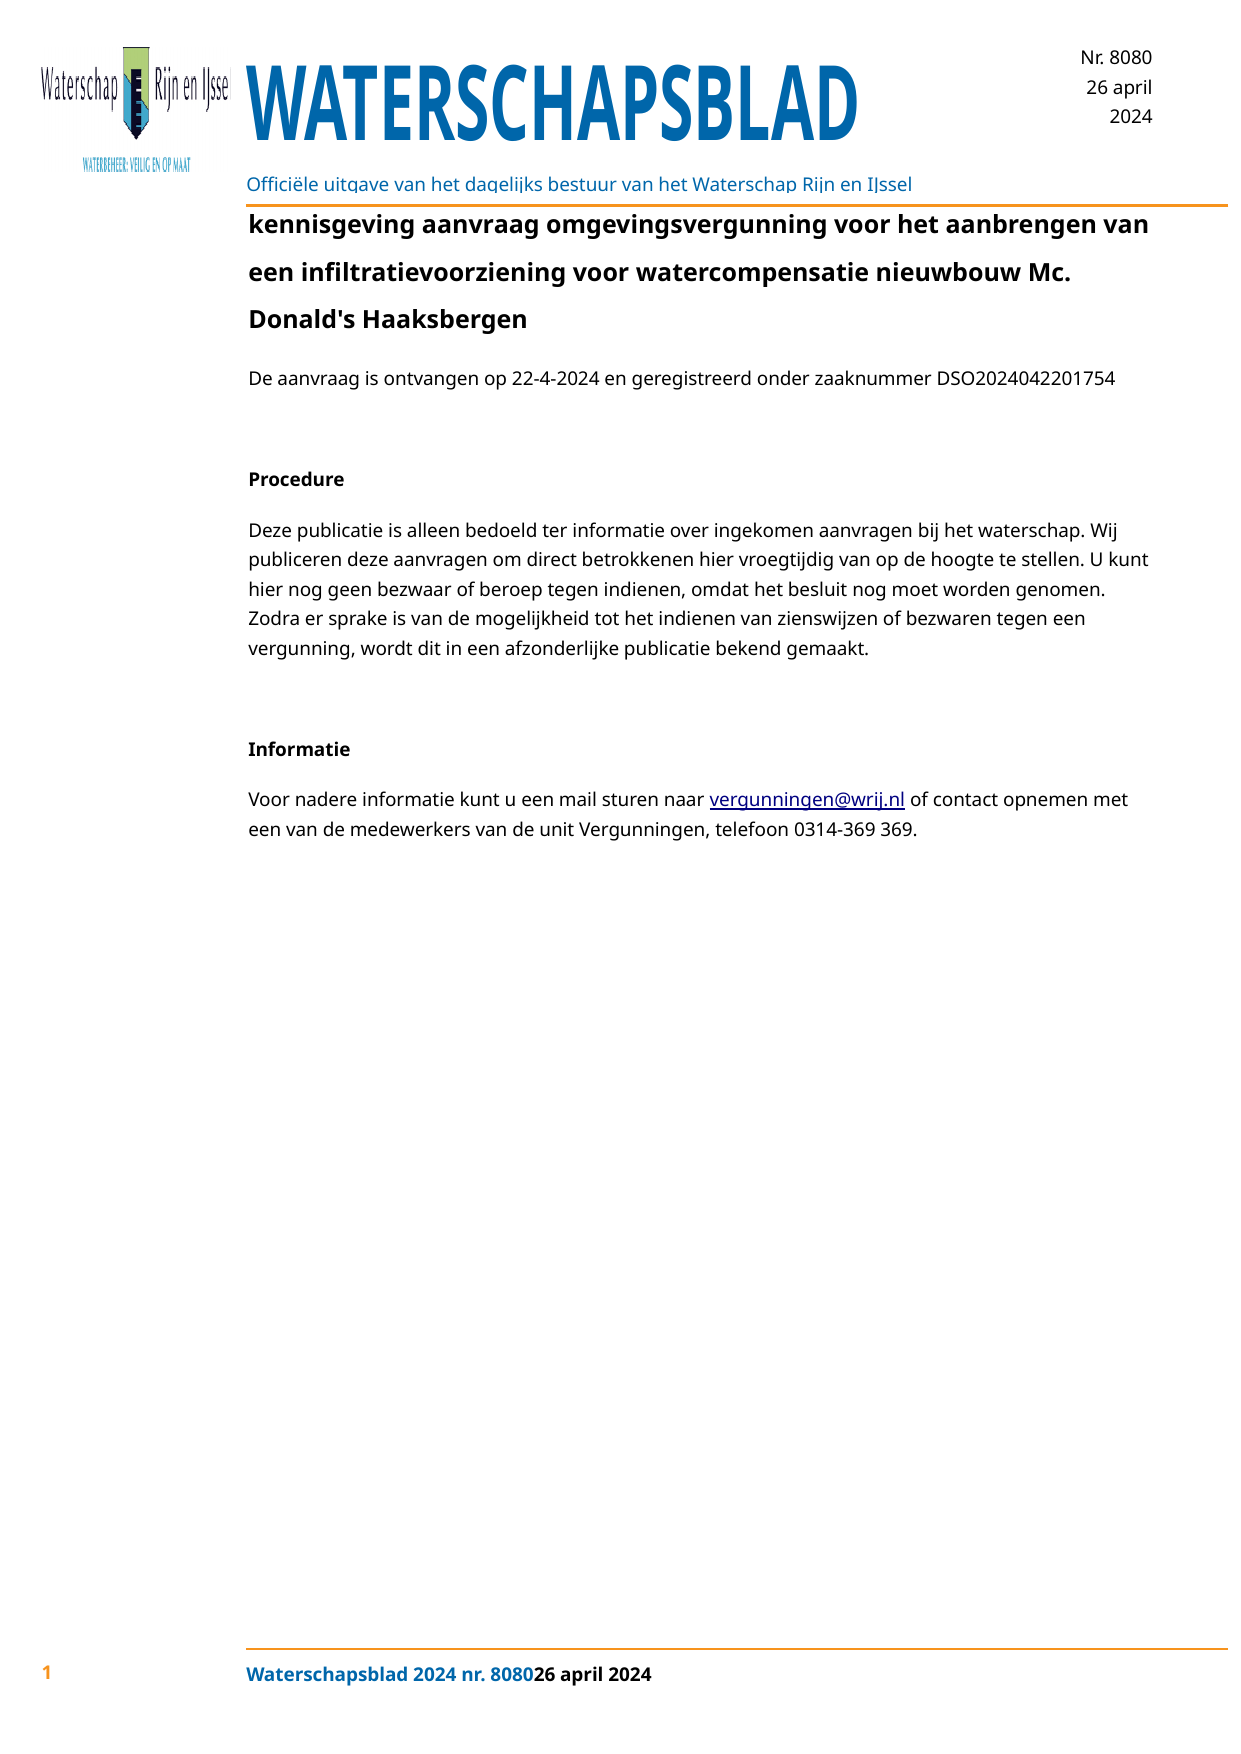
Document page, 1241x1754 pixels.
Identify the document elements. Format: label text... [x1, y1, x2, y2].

picture [41, 47, 231, 172]
text Procedure [248, 466, 1152, 492]
text Informatie [248, 736, 1152, 762]
text Deze publicatie is alleen bedoeld ter informatie over ingekomen aanvragen bij het waterschap. Wij publiceren deze aanvragen om direct betrokkenen hier vroegtijdig van op de hoogte te stellen. U kunt hier nog geen bezwaar of beroep tegen indienen, omdat het besluit nog moet worden genomen. Zodra er sprake is van de mogelijkheid tot het indienen van zienswijzen of bezwaren tegen een vergunning, wordt dit in een afzonderlijke publicatie bekend gemaakt. [248, 517, 1152, 661]
text Voor nadere informatie kunt u een mail sturen naar vergunningen@wrij.nl of contact opnemen met een van de medewerkers van de unit Vergunningen, telefoon 0314-369 369. [248, 786, 1152, 842]
text kennisgeving aanvraag omgevingsvergunning voor het aanbrengen van een infiltratievoorziening voor watercompensatie nieuwbouw Mc. Donald's Haaksbergen [248, 207, 1152, 336]
text De aanvraag is ontvangen op 22-4-2024 en geregistreerd onder zaaknummer DSO2024042201754 [248, 366, 1152, 391]
